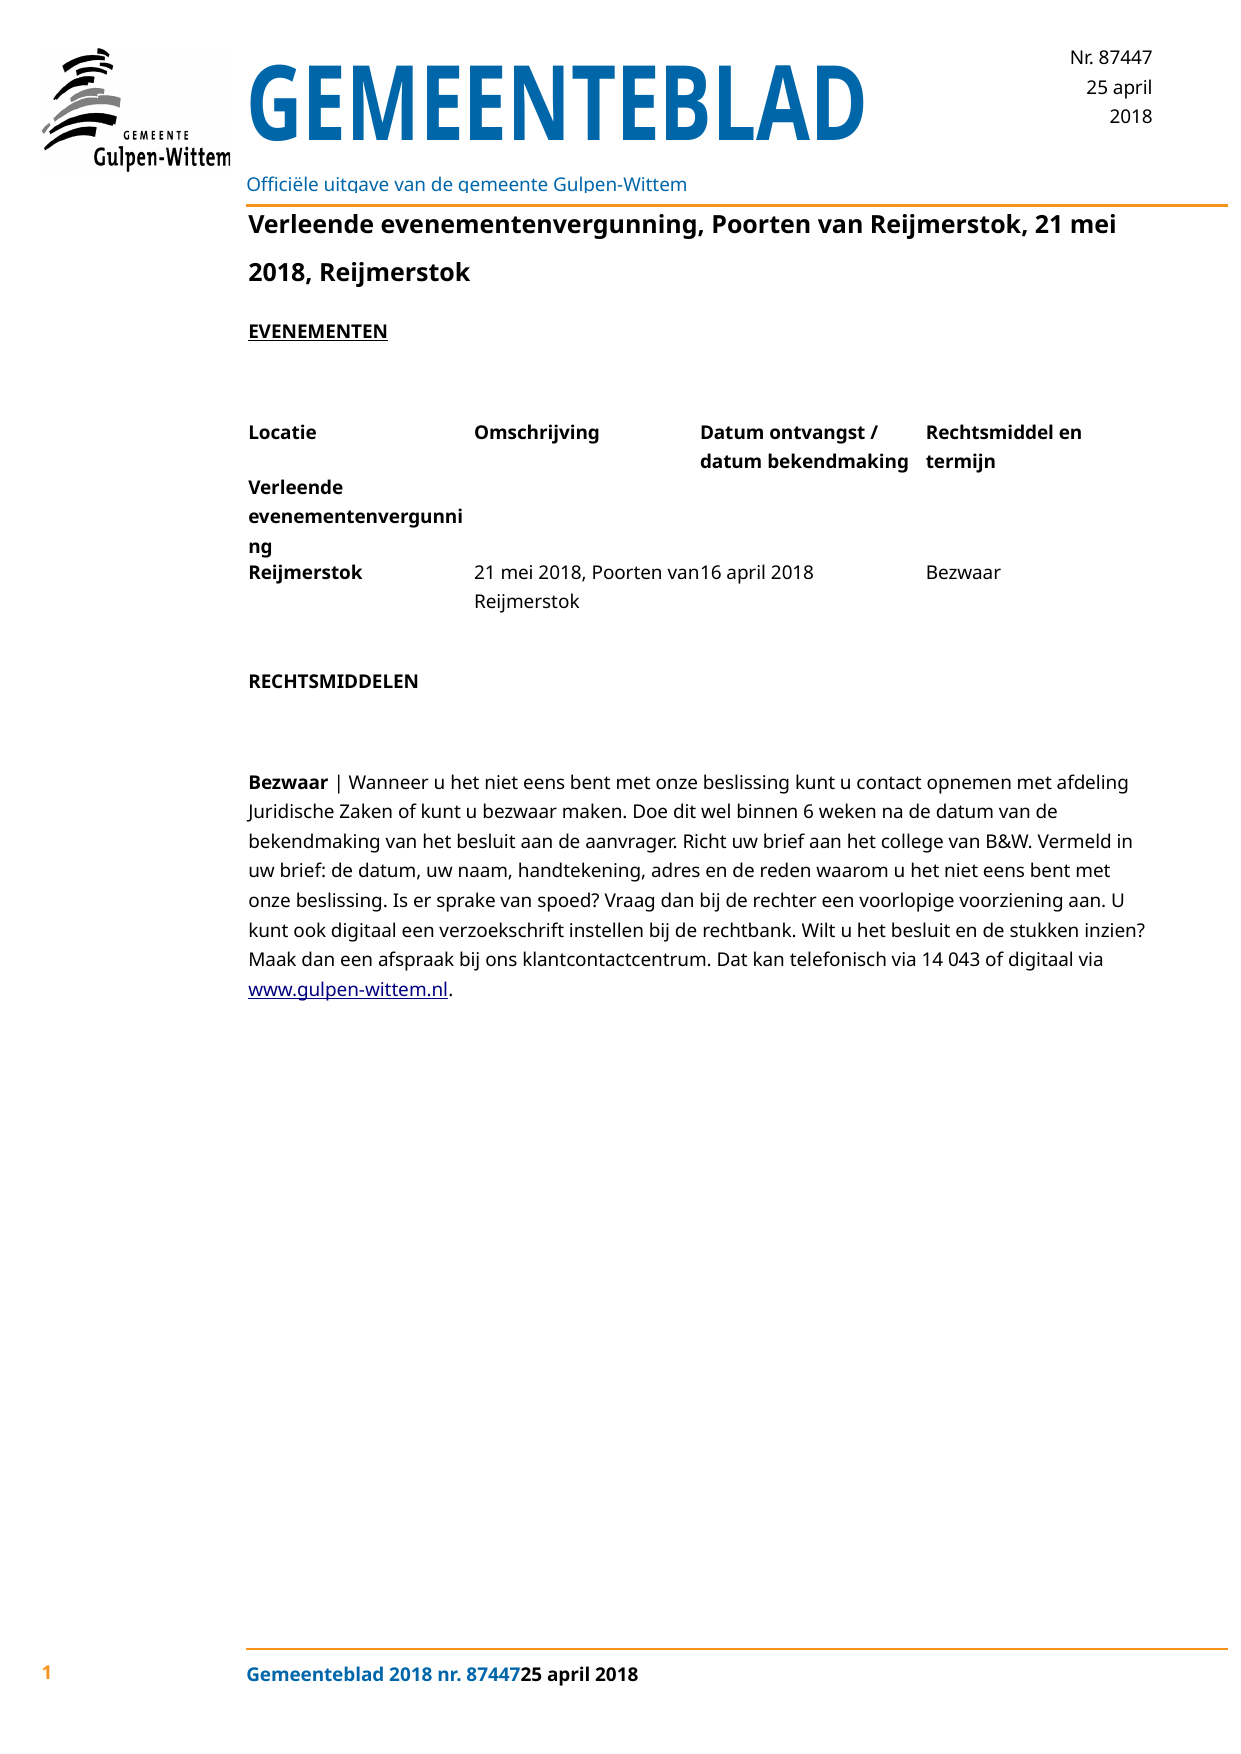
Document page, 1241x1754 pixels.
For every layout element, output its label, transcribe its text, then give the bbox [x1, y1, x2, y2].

table_header Rechtsmiddel en termijn [926, 419, 1152, 474]
picture [41, 47, 231, 172]
text Verleende evenementenvergunning, Poorten van Reijmerstok, 21 mei 2018, Reijmerstok [248, 207, 1152, 288]
text EVENEMENTEN [248, 318, 1152, 344]
table_cell 21 mei 2018, Poorten van Reijmerstok [474, 559, 700, 614]
table_cell Verleende evenementenvergunning [248, 474, 474, 559]
text Bezwaar | Wanneer u het niet eens bent met onze beslissing kunt u contact opnemen met afdeling Juridische Zaken of kunt u bezwaar maken. Doe dit wel binnen 6 weken na de datum van de bekendmaking van het besluit aan de aanvrager. Richt uw brief aan het college van B&W. Vermeld in uw brief: de datum, uw naam, handtekening, adres en de reden waarom u het niet eens bent met onze beslissing. Is er sprake van spoed? Vraag dan bij de rechter een voorlopige voorziening aan. U kunt ook digitaal een verzoekschrift instellen bij de rechtbank. Wilt u het besluit en de stukken inzien? Maak dan een afspraak bij ons klantcontactcentrum. Dat kan telefonisch via 14 043 of digitaal via www.gulpen-wittem.nl. [248, 769, 1152, 1002]
table_cell Bezwaar [926, 559, 1152, 614]
table_header Omschrijving [474, 419, 700, 474]
table_header Datum ontvangst / datum bekendmaking [700, 419, 926, 474]
table_cell 16 april 2018 [700, 559, 926, 614]
text RECHTSMIDDELEN [248, 668, 1152, 694]
table_cell [700, 474, 926, 559]
table_cell [474, 474, 700, 559]
table_cell Reijmerstok [248, 559, 474, 614]
table_header Locatie [248, 419, 474, 474]
table_cell [926, 474, 1152, 559]
